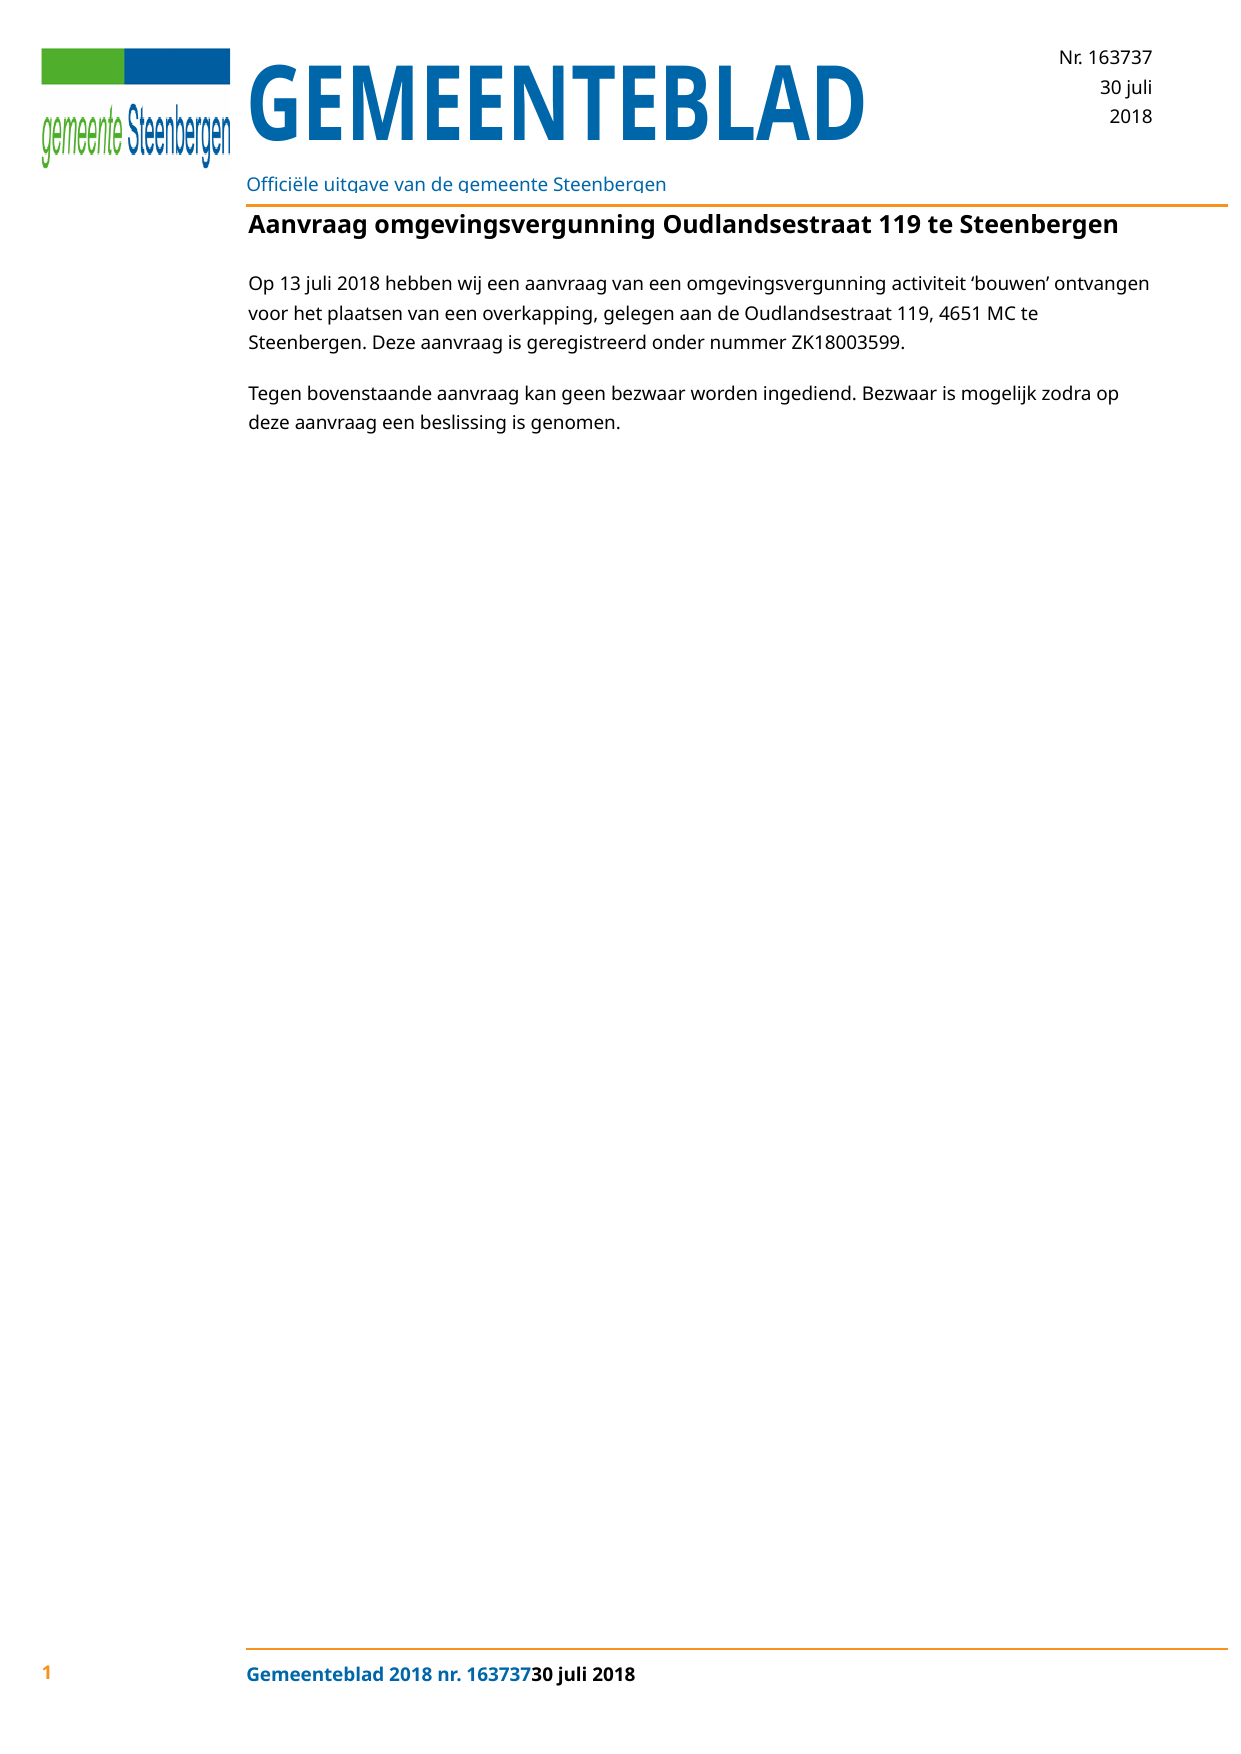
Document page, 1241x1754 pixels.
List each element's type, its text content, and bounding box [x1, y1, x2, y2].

picture [41, 47, 231, 172]
text Tegen bovenstaande aanvraag kan geen bezwaar worden ingediend. Bezwaar is mogelijk zodra op deze aanvraag een beslissing is genomen. [248, 380, 1152, 435]
text Op 13 juli 2018 hebben wij een aanvraag van een omgevingsvergunning activiteit ‘bouwen’ ontvangen voor het plaatsen van een overkapping, gelegen aan de Oudlandsestraat 119, 4651 MC te Steenbergen. Deze aanvraag is geregistreerd onder nummer ZK18003599. [248, 270, 1152, 355]
text Aanvraag omgevingsvergunning Oudlandsestraat 119 te Steenbergen [248, 207, 1152, 241]
